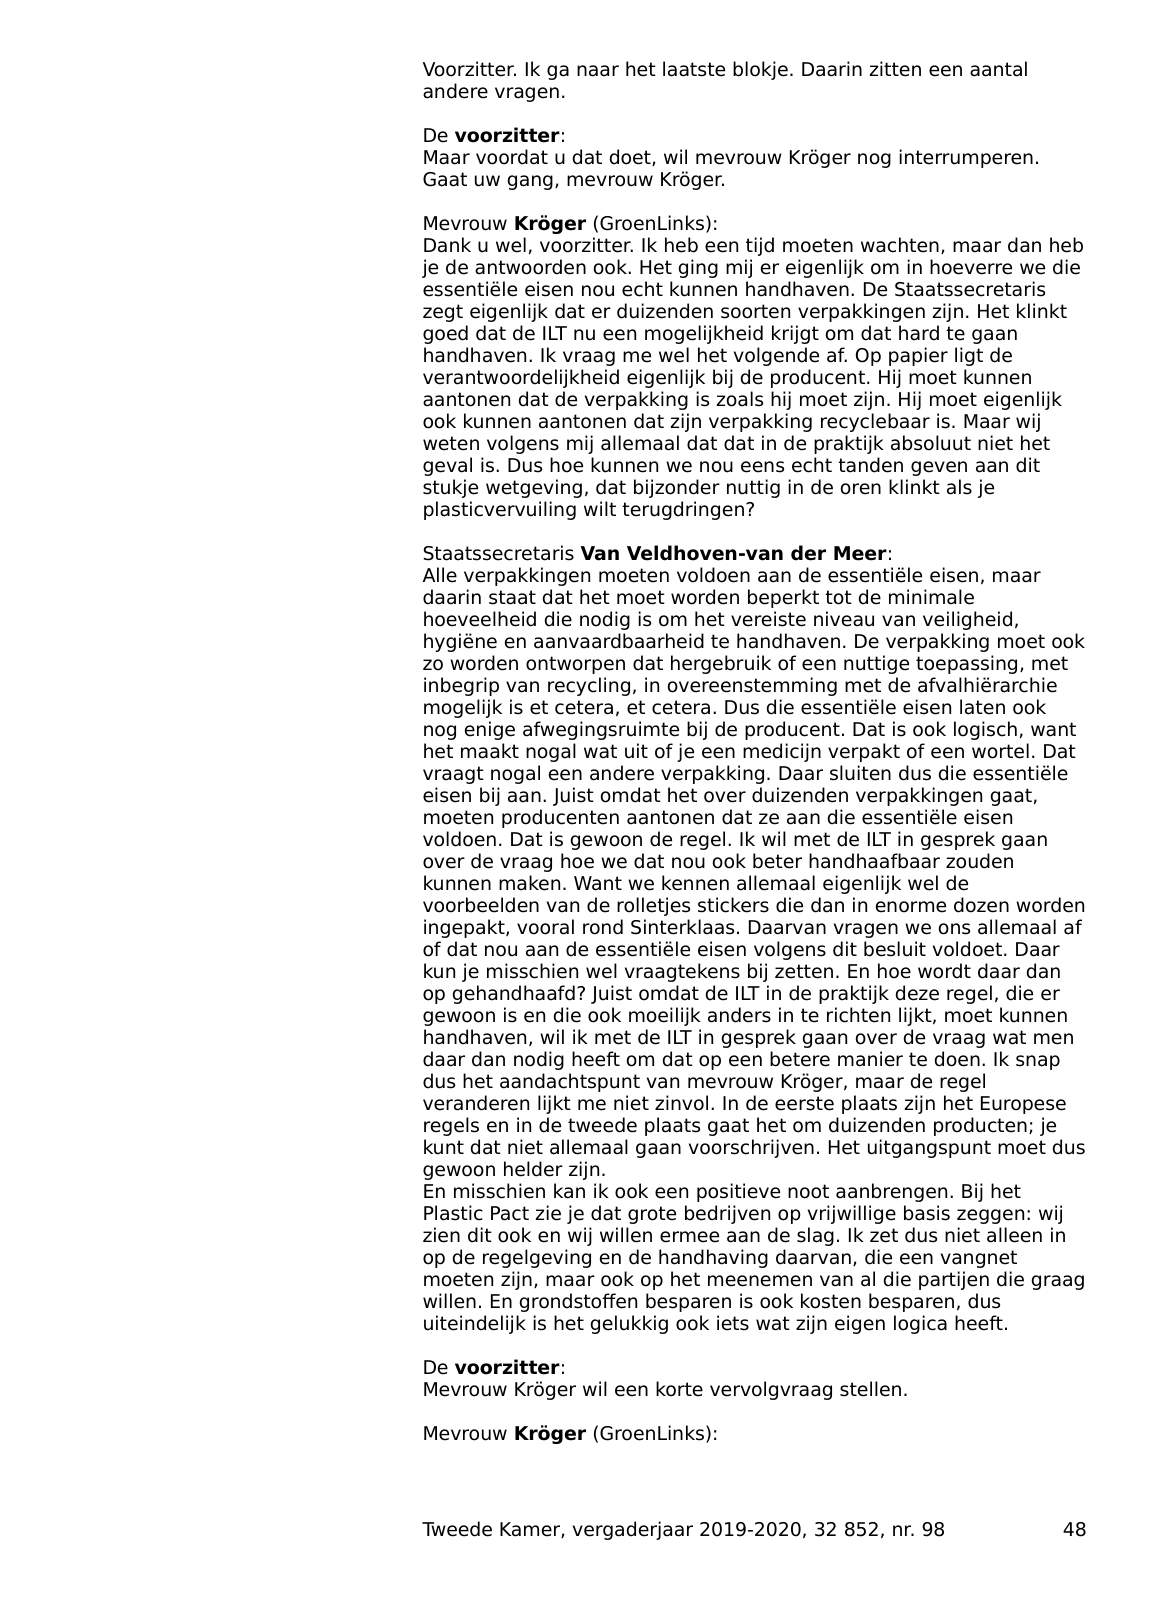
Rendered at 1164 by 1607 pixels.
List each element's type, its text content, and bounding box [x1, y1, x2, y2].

text Alle verpakkingen moeten voldoen aan de essentiële eisen, maar daarin staat dat het moet worden beperkt tot de minimale hoeveelheid die nodig is om het vereiste niveau van veiligheid, hygiëne en aanvaardbaarheid te handhaven. De verpakking moet ook zo worden ontworpen dat hergebruik of een nuttige toepassing, met inbegrip van recycling, in overeenstemming met de afvalhiërarchie mogelijk is et cetera, et cetera. Dus die essentiële eisen laten ook nog enige afwegingsruimte bij de producent. Dat is ook logisch, want het maakt nogal wat uit of je een medicijn verpakt of een wortel. Dat vraagt nogal een andere verpakking. Daar sluiten dus die essentiële eisen bij aan. Juist omdat het over duizenden verpakkingen gaat, moeten producenten aantonen dat ze aan die essentiële eisen voldoen. Dat is gewoon de regel. Ik wil met de ILT in gesprek gaan over de vraag hoe we dat nou ook beter handhaafbaar zouden kunnen maken. Want we kennen allemaal eigenlijk wel de voorbeelden van de rolletjes stickers die dan in enorme dozen worden ingepakt, vooral rond Sinterklaas. Daarvan vragen we ons allemaal af of dat nou aan de essentiële eisen volgens dit besluit voldoet. Daar kun je misschien wel vraagtekens bij zetten. En hoe wordt daar dan op gehandhaafd? Juist omdat de ILT in de praktijk deze regel, die er gewoon is en die ook moeilijk anders in te richten lijkt, moet kunnen handhaven, wil ik met de ILT in gesprek gaan over de vraag wat men daar dan nodig heeft om dat op een betere manier te doen. Ik snap dus het aandachtspunt van mevrouw Kröger, maar de regel veranderen lijkt me niet zinvol. In de eerste plaats zijn het Europese regels en in de tweede plaats gaat het om duizenden producten; je kunt dat niet allemaal gaan voorschrijven. Het uitgangspunt moet dus gewoon helder zijn. [422, 565, 1087, 1181]
text Dank u wel, voorzitter. Ik heb een tijd moeten wachten, maar dan heb je de antwoorden ook. Het ging mij er eigenlijk om in hoeverre we die essentiële eisen nou echt kunnen handhaven. De Staatssecretaris zegt eigenlijk dat er duizenden soorten verpakkingen zijn. Het klinkt goed dat de ILT nu een mogelijkheid krijgt om dat hard te gaan handhaven. Ik vraag me wel het volgende af. Op papier ligt de verantwoordelijkheid eigenlijk bij de producent. Hij moet kunnen aantonen dat de verpakking is zoals hij moet zijn. Hij moet eigenlijk ook kunnen aantonen dat zijn verpakking recyclebaar is. Maar wij weten volgens mij allemaal dat dat in de praktijk absoluut niet het geval is. Dus hoe kunnen we nou eens echt tanden geven aan dit stukje wetgeving, dat bijzonder nuttig in de oren klinkt als je plasticvervuiling wilt terugdringen? [422, 235, 1087, 521]
text Voorzitter. Ik ga naar het laatste blokje. Daarin zitten een aantal andere vragen. [422, 59, 1087, 103]
text De voorzitter: [422, 1357, 1087, 1379]
text En misschien kan ik ook een positieve noot aanbrengen. Bij het Plastic Pact zie je dat grote bedrijven op vrijwillige basis zeggen: wij zien dit ook en wij willen ermee aan de slag. Ik zet dus niet alleen in op de regelgeving en de handhaving daarvan, die een vangnet moeten zijn, maar ook op het meenemen van al die partijen die graag willen. En grondstoffen besparen is ook kosten besparen, dus uiteindelijk is het gelukkig ook iets wat zijn eigen logica heeft. [422, 1181, 1087, 1334]
text Mevrouw Kröger (GroenLinks): [422, 1423, 1087, 1445]
text Maar voordat u dat doet, wil mevrouw Kröger nog interrumperen. Gaat uw gang, mevrouw Kröger. [422, 147, 1087, 191]
text Mevrouw Kröger (GroenLinks): [422, 213, 1087, 235]
text Staatssecretaris Van Veldhoven-van der Meer: [422, 543, 1087, 565]
text De voorzitter: [422, 125, 1087, 147]
text Mevrouw Kröger wil een korte vervolgvraag stellen. [422, 1379, 1087, 1401]
